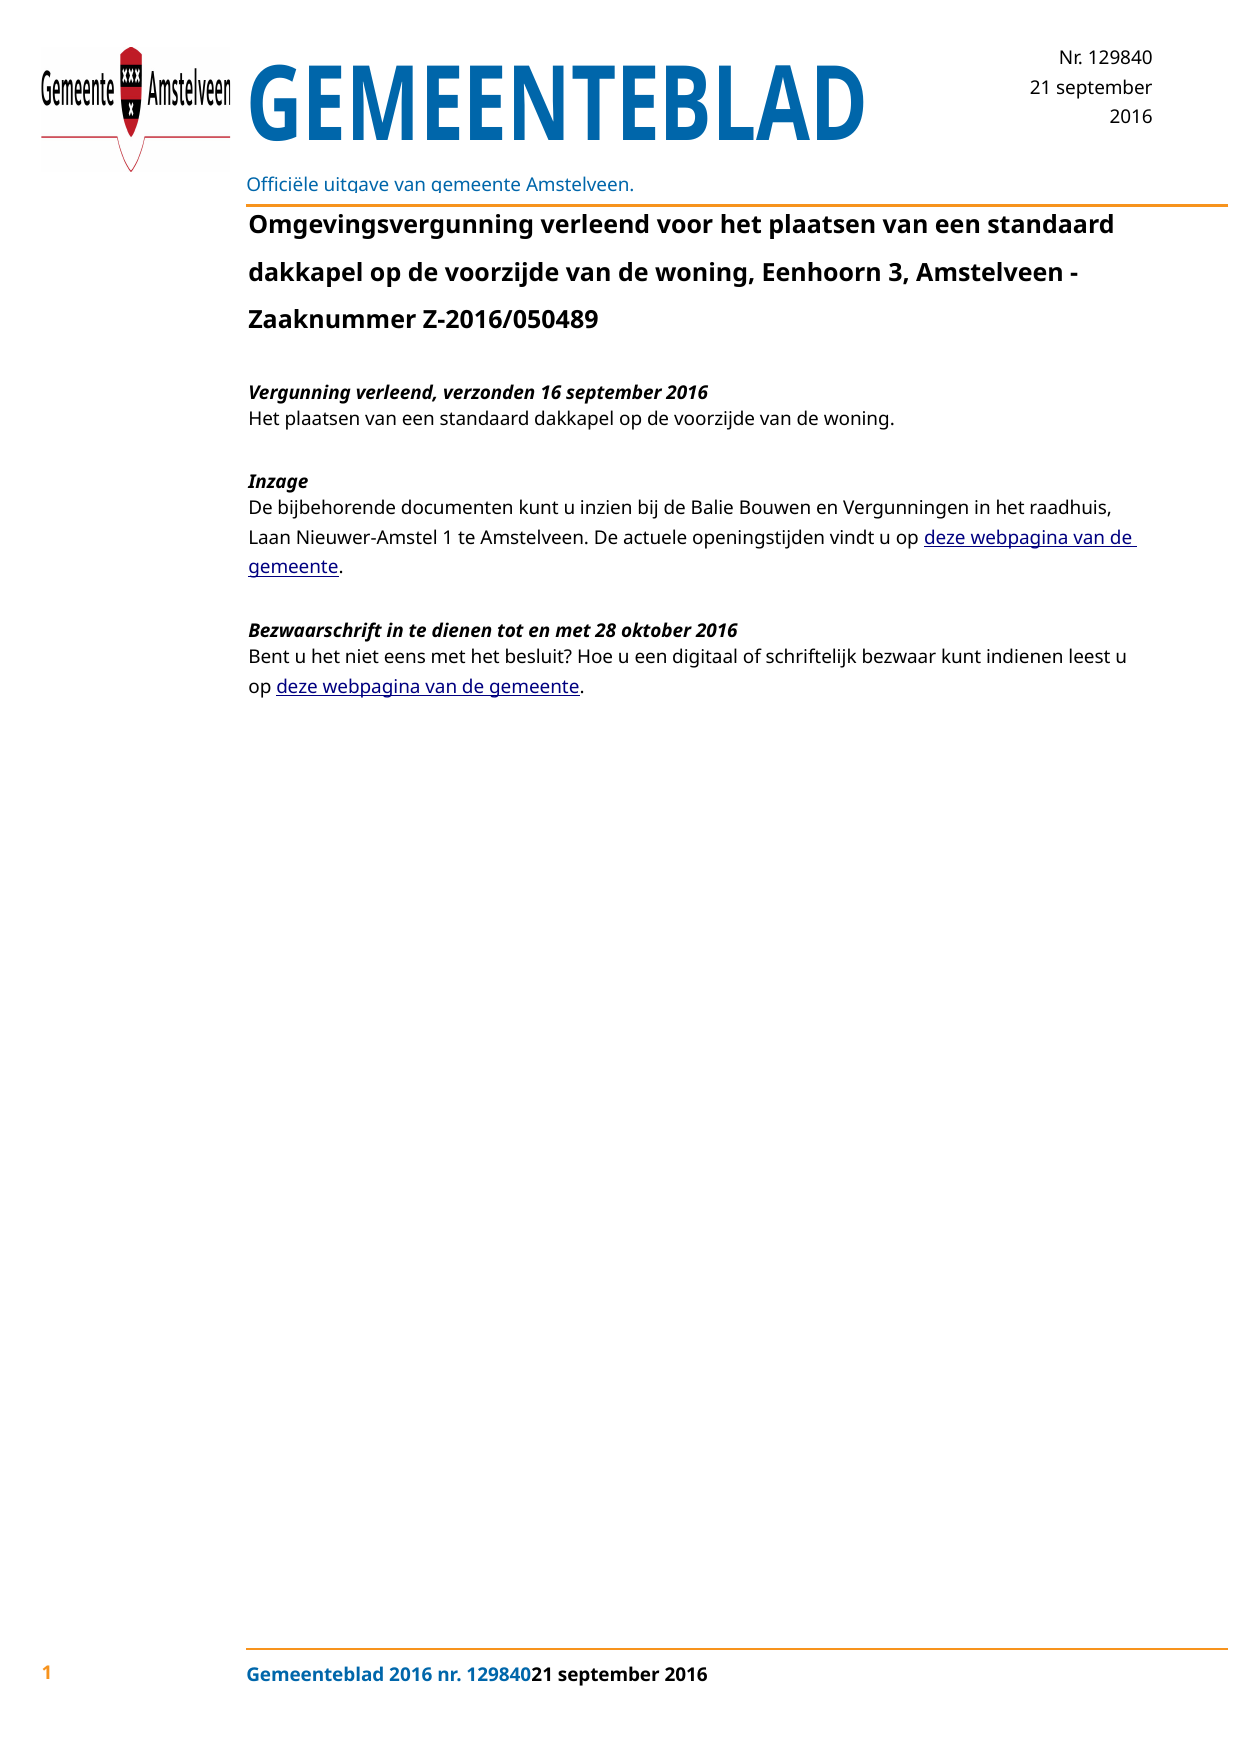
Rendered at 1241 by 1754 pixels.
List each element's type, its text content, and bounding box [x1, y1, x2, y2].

text De bijbehorende documenten kunt u inzien bij de Balie Bouwen en Vergunningen in het raadhuis, Laan Nieuwer-Amstel 1 te Amstelveen. De actuele openingstijden vindt u op deze webpagina van de gemeente. [248, 494, 1152, 579]
picture [41, 47, 231, 172]
text Inzage [248, 469, 1152, 494]
text Bezwaarschrift in te dienen tot en met 28 oktober 2016 [248, 618, 1152, 643]
text Bent u het niet eens met het besluit? Hoe u een digitaal of schriftelijk bezwaar kunt indienen leest u op deze webpagina van de gemeente. [248, 643, 1152, 699]
text Vergunning verleend, verzonden 16 september 2016 [248, 379, 1152, 405]
text Het plaatsen van een standaard dakkapel op de voorzijde van de woning. [248, 405, 1152, 431]
text Omgevingsvergunning verleend voor het plaatsen van een standaard dakkapel op de voorzijde van de woning, Eenhoorn 3, Amstelveen - Zaaknummer Z-2016/050489 [248, 207, 1152, 336]
